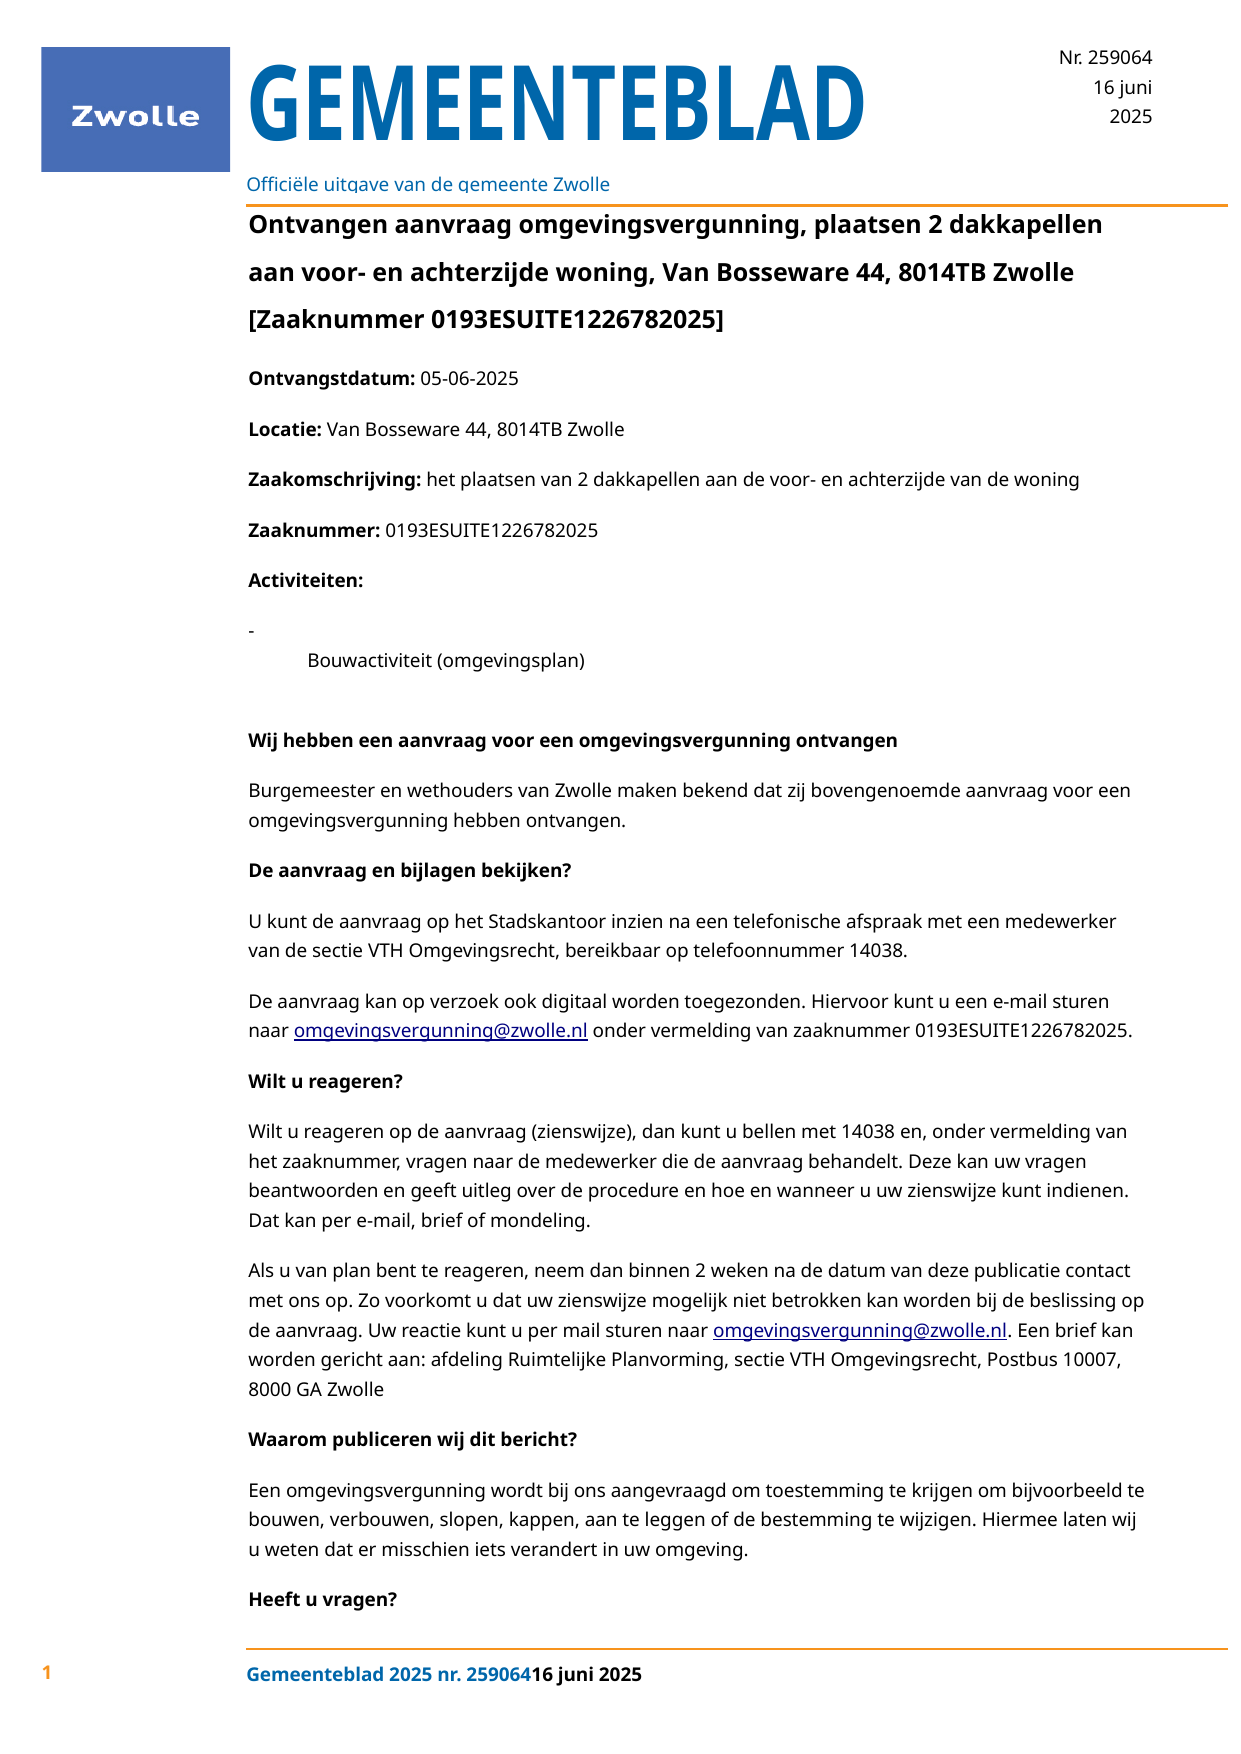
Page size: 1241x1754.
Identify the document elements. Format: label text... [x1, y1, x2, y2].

text Een omgevingsvergunning wordt bij ons aangevraagd om toestemming te krijgen om bijvoorbeeld te bouwen, verbouwen, slopen, kappen, aan te leggen of de bestemming te wijzigen. Hiermee laten wij u weten dat er misschien iets verandert in uw omgeving. [248, 1477, 1152, 1562]
text Wilt u reageren? [248, 1068, 1152, 1094]
text Zaaknummer: 0193ESUITE1226782025 [248, 517, 1152, 542]
text De aanvraag en bijlagen bekijken? [248, 858, 1152, 883]
text Ontvangen aanvraag omgevingsvergunning, plaatsen 2 dakkapellen aan voor- en achterzijde woning, Van Bosseware 44, 8014TB Zwolle [Zaaknummer 0193ESUITE1226782025] [248, 207, 1152, 336]
text Als u van plan bent te reageren, neem dan binnen 2 weken na de datum van deze publicatie contact met ons op. Zo voorkomt u dat uw zienswijze mogelijk niet betrokken kan worden bij de beslissing op de aanvraag. Uw reactie kunt u per mail sturen naar omgevingsvergunning@zwolle.nl. Een brief kan worden gericht aan: afdeling Ruimtelijke Planvorming, sectie VTH Omgevingsrecht, Postbus 10007, 8000 GA Zwolle [248, 1258, 1152, 1402]
text Burgemeester en wethouders van Zwolle maken bekend dat zij bovengenoemde aanvraag voor een omgevingsvergunning hebben ontvangen. [248, 778, 1152, 833]
text Ontvangstdatum: 05-06-2025 [248, 366, 1152, 391]
text U kunt de aanvraag op het Stadskantoor inzien na een telefonische afspraak met een medewerker van de sectie VTH Omgevingsrecht, bereikbaar op telefoonnummer 14038. [248, 908, 1152, 963]
text Wilt u reageren op de aanvraag (zienswijze), dan kunt u bellen met 14038 en, onder vermelding van het zaaknummer, vragen naar de medewerker die de aanvraag behandelt. Deze kan uw vragen beantwoorden en geeft uitleg over de procedure en hoe en wanneer u uw zienswijze kunt indienen. Dat kan per e-mail, brief of mondeling. [248, 1118, 1152, 1233]
text Activiteiten: [248, 567, 1152, 593]
text Waarom publiceren wij dit bericht? [248, 1426, 1152, 1452]
picture [41, 47, 231, 172]
text Zaakomschrijving: het plaatsen van 2 dakkapellen aan de voor- en achterzijde van de woning [248, 466, 1152, 492]
list Bouwactiviteit (omgevingsplan) [248, 647, 1152, 673]
text De aanvraag kan op verzoek ook digitaal worden toegezonden. Hiervoor kunt u een e-mail sturen naar omgevingsvergunning@zwolle.nl onder vermelding van zaaknummer 0193ESUITE1226782025. [248, 988, 1152, 1043]
text Wij hebben een aanvraag voor een omgevingsvergunning ontvangen [248, 727, 1152, 753]
text Heeft u vragen? [248, 1586, 1152, 1612]
text Locatie: Van Bosseware 44, 8014TB Zwolle [248, 416, 1152, 442]
